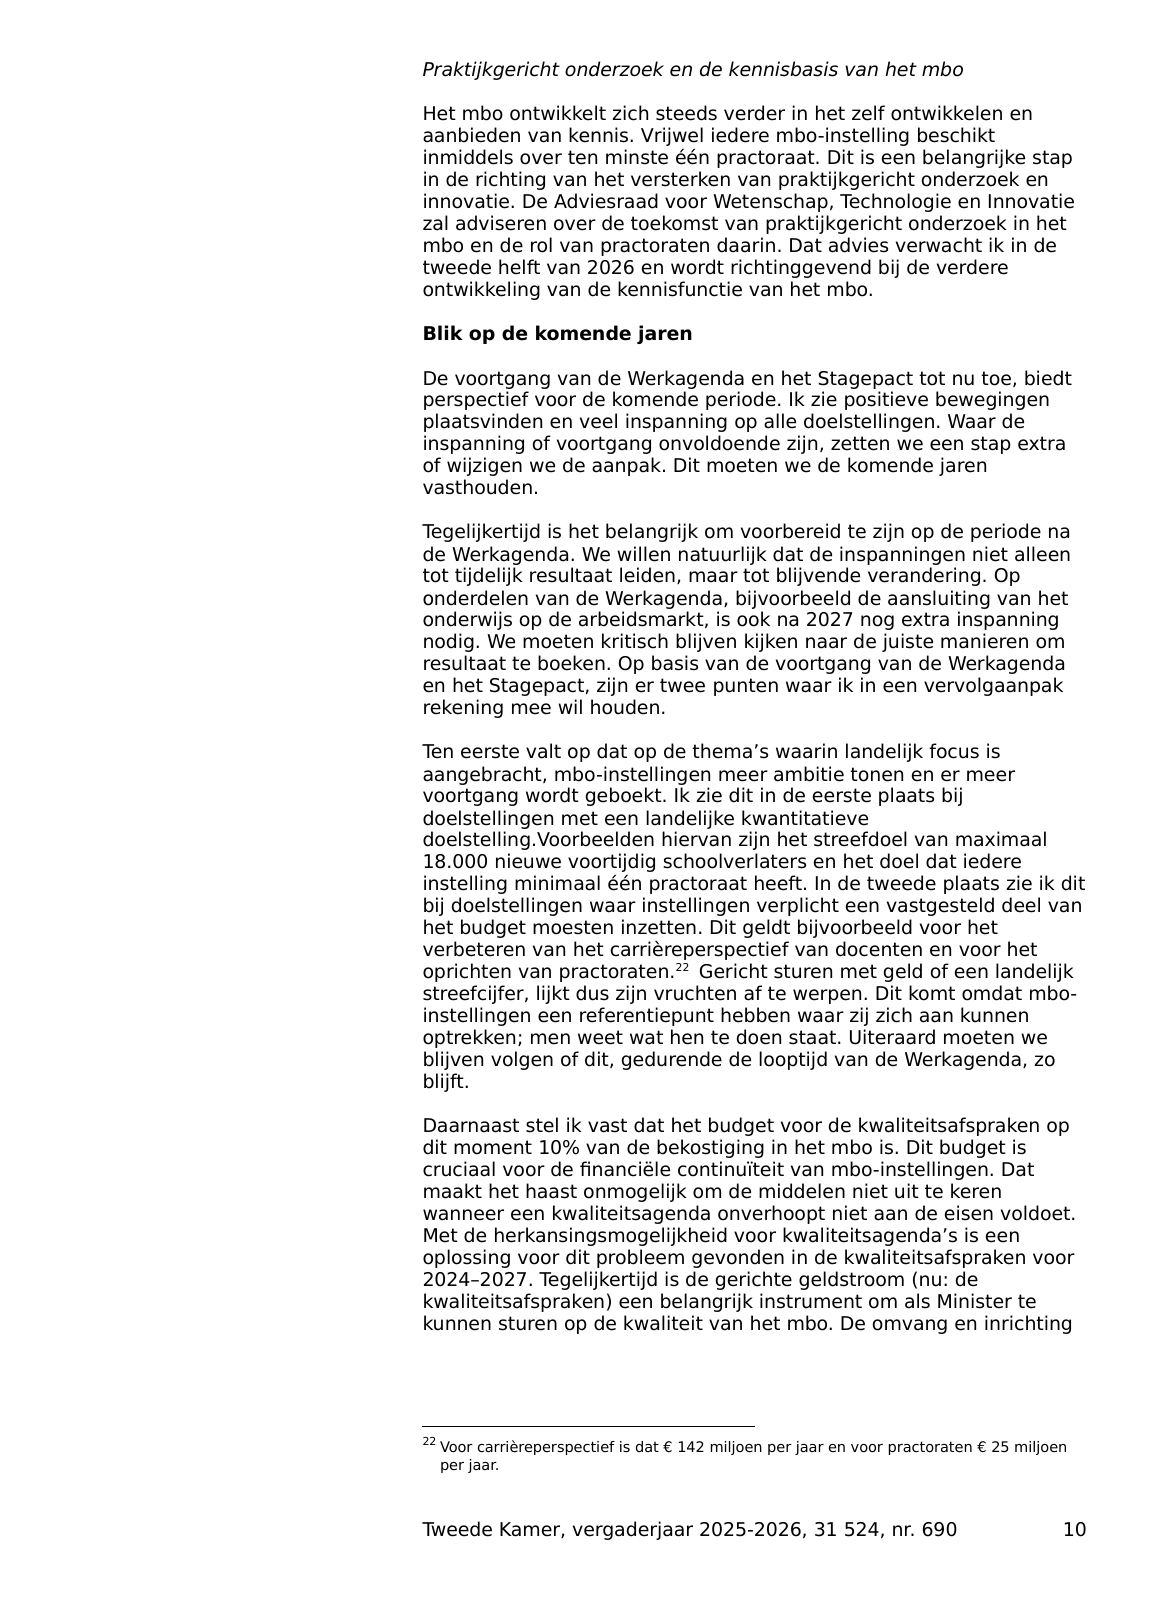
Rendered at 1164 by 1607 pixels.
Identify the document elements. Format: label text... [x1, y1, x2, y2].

text Het mbo ontwikkelt zich steeds verder in het zelf ontwikkelen en aanbieden van kennis. Vrijwel iedere mbo-instelling beschikt inmiddels over ten minste één practoraat. Dit is een belangrijke stap in de richting van het versterken van praktijkgericht onderzoek en innovatie. De Adviesraad voor Wetenschap, Technologie en Innovatie zal adviseren over de toekomst van praktijkgericht onderzoek in het mbo en de rol van practoraten daarin. Dat advies verwacht ik in de tweede helft van 2026 en wordt richtinggevend bij de verdere ontwikkeling van de kennisfunctie van het mbo. [422, 103, 1087, 301]
text De voortgang van de Werkagenda en het Stagepact tot nu toe, biedt perspectief voor de komende periode. Ik zie positieve bewegingen plaatsvinden en veel inspanning op alle doelstellingen. Waar de inspanning of voortgang onvoldoende zijn, zetten we een stap extra of wijzigen we de aanpak. Dit moeten we de komende jaren vasthouden. [422, 367, 1087, 499]
text Tegelijkertijd is het belangrijk om voorbereid te zijn op de periode na de Werkagenda. We willen natuurlijk dat de inspanningen niet alleen tot tijdelijk resultaat leiden, maar tot blijvende verandering. Op onderdelen van de Werkagenda, bijvoorbeeld de aansluiting van het onderwijs op de arbeidsmarkt, is ook na 2027 nog extra inspanning nodig. We moeten kritisch blijven kijken naar de juiste manieren om resultaat te boeken. Op basis van de voortgang van de Werkagenda en het Stagepact, zijn er twee punten waar ik in een vervolgaanpak rekening mee wil houden. [422, 521, 1087, 719]
subtitle Praktijkgericht onderzoek en de kennisbasis van het mbo [422, 59, 1087, 81]
text Ten eerste valt op dat op de thema’s waarin landelijk focus is aangebracht, mbo-instellingen meer ambitie tonen en er meer voortgang wordt geboekt. Ik zie dit in de eerste plaats bij doelstellingen met een landelijke kwantitatieve doelstelling.Voorbeelden hiervan zijn het streefdoel van maximaal 18.000 nieuwe voortijdig schoolverlaters en het doel dat iedere instelling minimaal één practoraat heeft. In de tweede plaats zie ik dit bij doelstellingen waar instellingen verplicht een vastgesteld deel van het budget moesten inzetten. Dit geldt bijvoorbeeld voor het verbeteren van het carrièreperspectief van docenten en voor het oprichten van practoraten. Gericht sturen met geld of een landelijk streefcijfer, lijkt dus zijn vruchten af te werpen. Dit komt omdat mbo-instellingen een referentiepunt hebben waar zij zich aan kunnen optrekken; men weet wat hen te doen staat. Uiteraard moeten we blijven volgen of dit, gedurende de looptijd van de Werkagenda, zo blijft. [422, 741, 1087, 1093]
text Voor carrièreperspectief is dat € 142 miljoen per jaar en voor practoraten € 25 miljoen per jaar. [422, 1435, 1087, 1474]
text Daarnaast stel ik vast dat het budget voor de kwaliteitsafspraken op dit moment 10% van de bekostiging in het mbo is. Dit budget is cruciaal voor de financiële continuïteit van mbo-instellingen. Dat maakt het haast onmogelijk om de middelen niet uit te keren wanneer een kwaliteitsagenda onverhoopt niet aan de eisen voldoet. Met de herkansingsmogelijkheid voor kwaliteitsagenda’s is een oplossing voor dit probleem gevonden in de kwaliteitsafspraken voor 2024–2027. Tegelijkertijd is de gerichte geldstroom (nu: de kwaliteitsafspraken) een belangrijk instrument om als Minister te kunnen sturen op de kwaliteit van het mbo. De omvang en inrichting [422, 1115, 1087, 1335]
subtitle Blik op de komende jaren [422, 323, 1087, 345]
